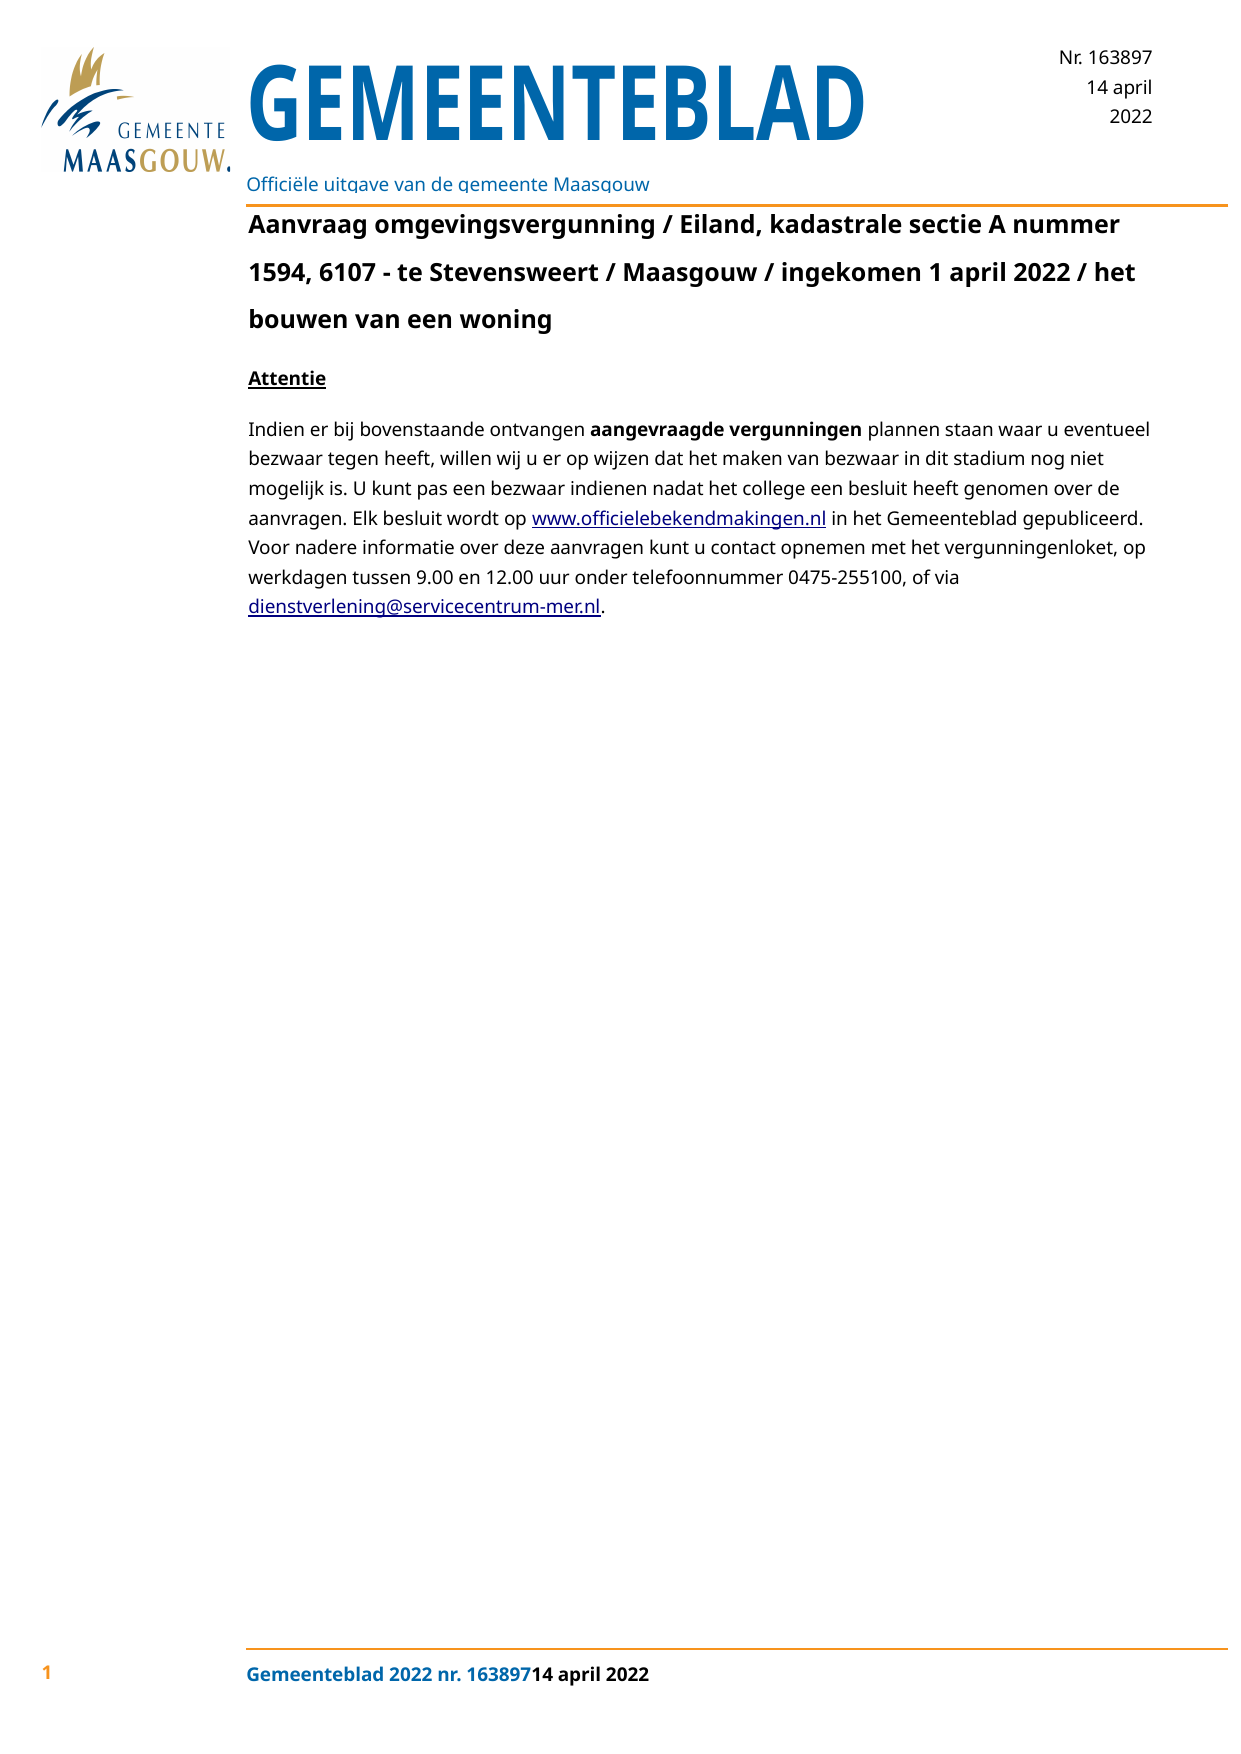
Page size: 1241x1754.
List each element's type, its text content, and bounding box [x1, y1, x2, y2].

text Aanvraag omgevingsvergunning / Eiland, kadastrale sectie A nummer 1594, 6107 - te Stevensweert / Maasgouw / ingekomen 1 april 2022 / het bouwen van een woning [248, 207, 1152, 336]
text Indien er bij bovenstaande ontvangen aangevraagde vergunningen plannen staan waar u eventueel bezwaar tegen heeft, willen wij u er op wijzen dat het maken van bezwaar in dit stadium nog niet mogelijk is. U kunt pas een bezwaar indienen nadat het college een besluit heeft genomen over de aanvragen. Elk besluit wordt op www.officielebekendmakingen.nl in het Gemeenteblad gepubliceerd. Voor nadere informatie over deze aanvragen kunt u contact opnemen met het vergunningenloket, op werkdagen tussen 9.00 en 12.00 uur onder telefoonnummer 0475-255100, of via dienstverlening@servicecentrum-mer.nl. [248, 416, 1152, 619]
picture [41, 47, 231, 172]
text Attentie [248, 366, 1152, 391]
